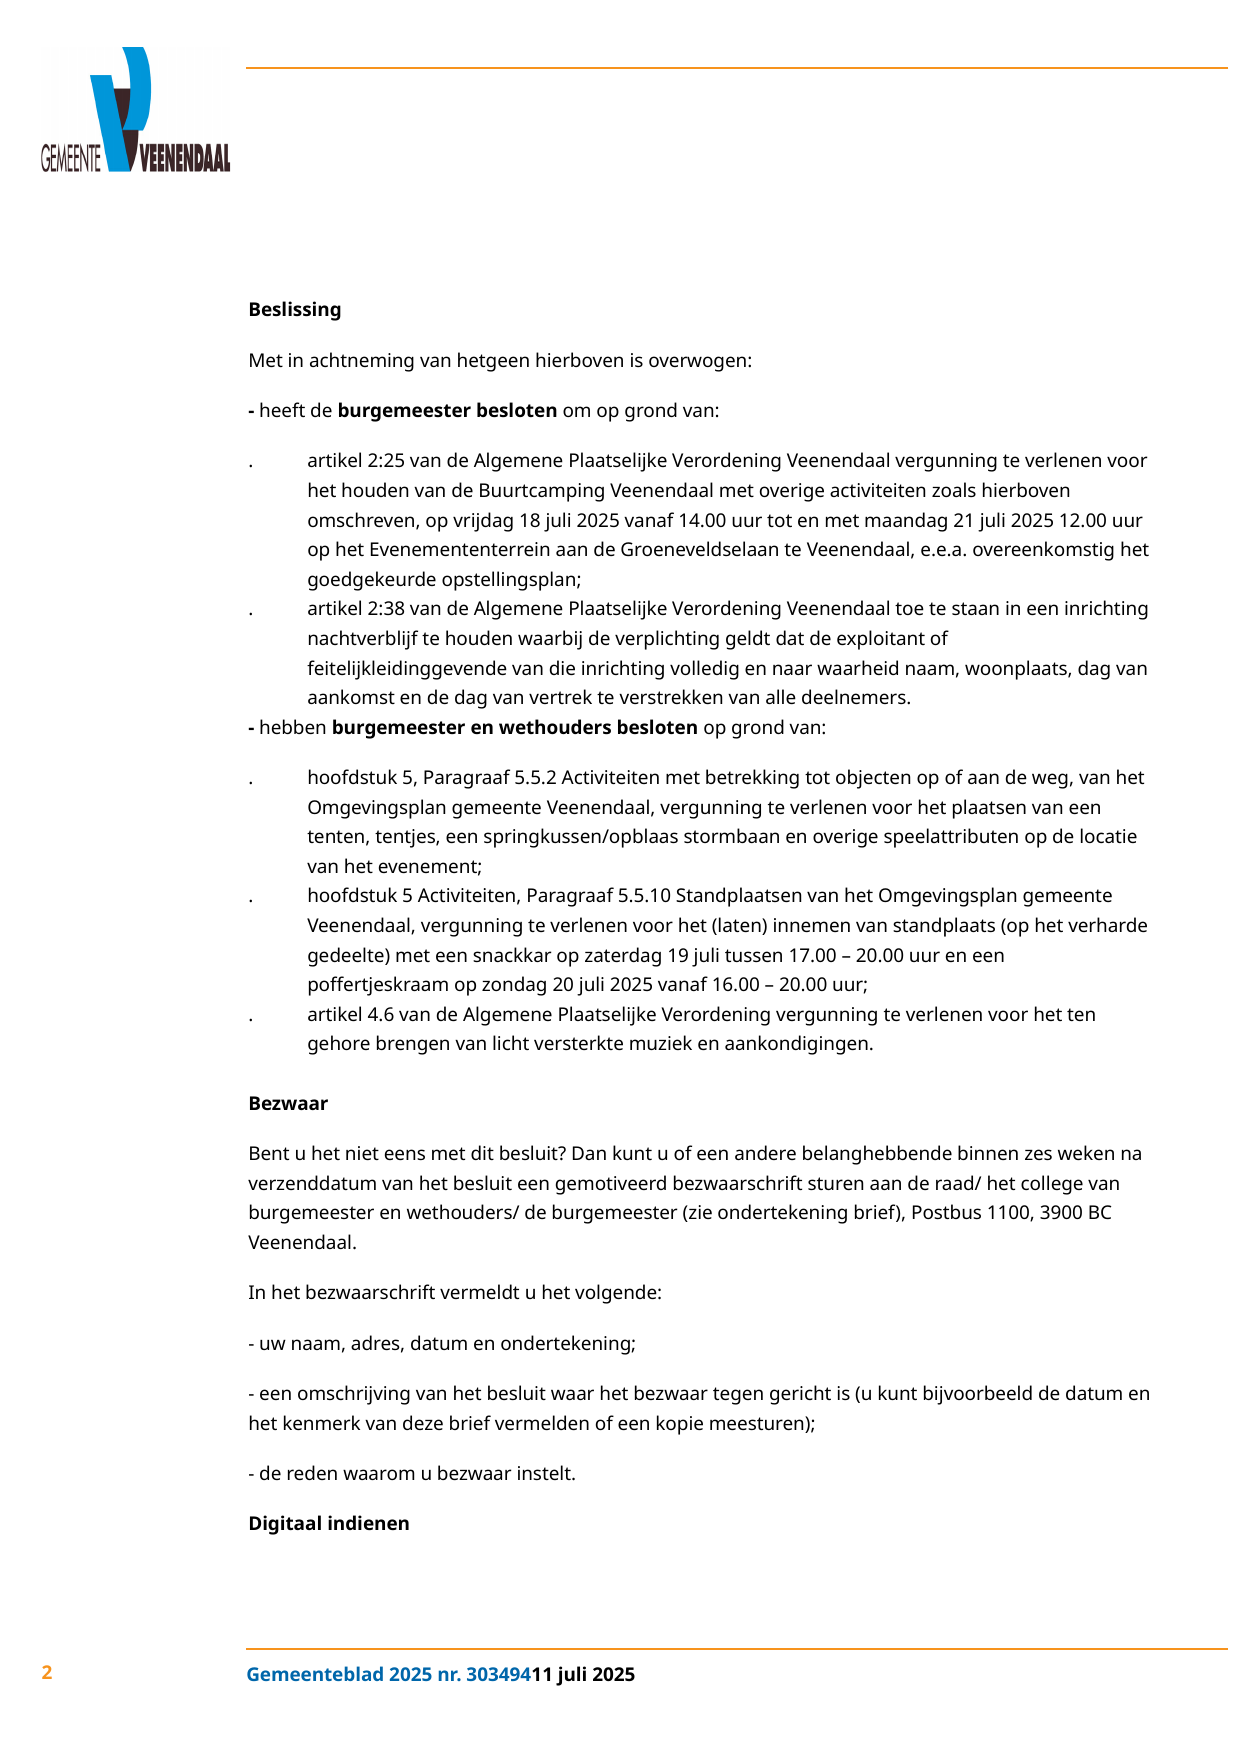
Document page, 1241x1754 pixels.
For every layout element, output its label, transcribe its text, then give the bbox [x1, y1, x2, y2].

text - heeft de burgemeester besloten om op grond van: [248, 397, 1152, 423]
text Digitaal indienen [248, 1511, 1152, 1536]
list artikel 2:38 van de Algemene Plaatselijke Verordening Veenendaal toe te staan in een inrichting nachtverblijf te houden waarbij de verplichting geldt dat de exploitant of feitelijkleidinggevende van die inrichting volledig en naar waarheid naam, woonplaats, dag van aankomst en de dag van vertrek te verstrekken van alle deelnemers. [248, 596, 1152, 710]
text - uw naam, adres, datum en ondertekening; [248, 1330, 1152, 1356]
text Met in achtneming van hetgeen hierboven is overwogen: [248, 347, 1152, 373]
list artikel 2:25 van de Algemene Plaatselijke Verordening Veenendaal vergunning te verlenen voor het houden van de Buurtcamping Veenendaal met overige activiteiten zoals hierboven omschreven, op vrijdag 18 juli 2025 vanaf 14.00 uur tot en met maandag 21 juli 2025 12.00 uur op het Evenemententerrein aan de Groeneveldselaan te Veenendaal, e.e.a. overeenkomstig het goedgekeurde opstellingsplan; [248, 448, 1152, 592]
list artikel 4.6 van de Algemene Plaatselijke Verordening vergunning te verlenen voor het ten gehore brengen van licht versterkte muziek en aankondigingen. [248, 1001, 1152, 1056]
list hoofdstuk 5 Activiteiten, Paragraaf 5.5.10 Standplaatsen van het Omgevingsplan gemeente Veenendaal, vergunning te verlenen voor het (laten) innemen van standplaats (op het verharde gedeelte) met een snackkar op zaterdag 19 juli tussen 17.00 – 20.00 uur en een poffertjeskraam op zondag 20 juli 2025 vanaf 16.00 – 20.00 uur; [248, 883, 1152, 997]
text - de reden waarom u bezwaar instelt. [248, 1460, 1152, 1486]
picture [41, 47, 130, 172]
picture [123, 47, 231, 172]
text Beslissing [248, 296, 1152, 322]
text Bent u het niet eens met dit besluit? Dan kunt u of een andere belanghebbende binnen zes weken na verzenddatum van het besluit een gemotiveerd bezwaarschrift sturen aan de raad/ het college van burgemeester en wethouders/ de burgemeester (zie ondertekening brief), Postbus 1100, 3900 BC Veenendaal. [248, 1140, 1152, 1255]
text Bezwaar [248, 1090, 1152, 1116]
text In het bezwaarschrift vermeldt u het volgende: [248, 1279, 1152, 1305]
text - een omschrijving van het besluit waar het bezwaar tegen gericht is (u kunt bijvoorbeeld de datum en het kenmerk van deze brief vermelden of een kopie meesturen); [248, 1380, 1152, 1436]
text - hebben burgemeester en wethouders besloten op grond van: [248, 714, 1152, 740]
list hoofdstuk 5, Paragraaf 5.5.2 Activiteiten met betrekking tot objecten op of aan de weg, van het Omgevingsplan gemeente Veenendaal, vergunning te verlenen voor het plaatsen van een tenten, tentjes, een springkussen/opblaas stormbaan en overige speelattributen op de locatie van het evenement; [248, 764, 1152, 879]
